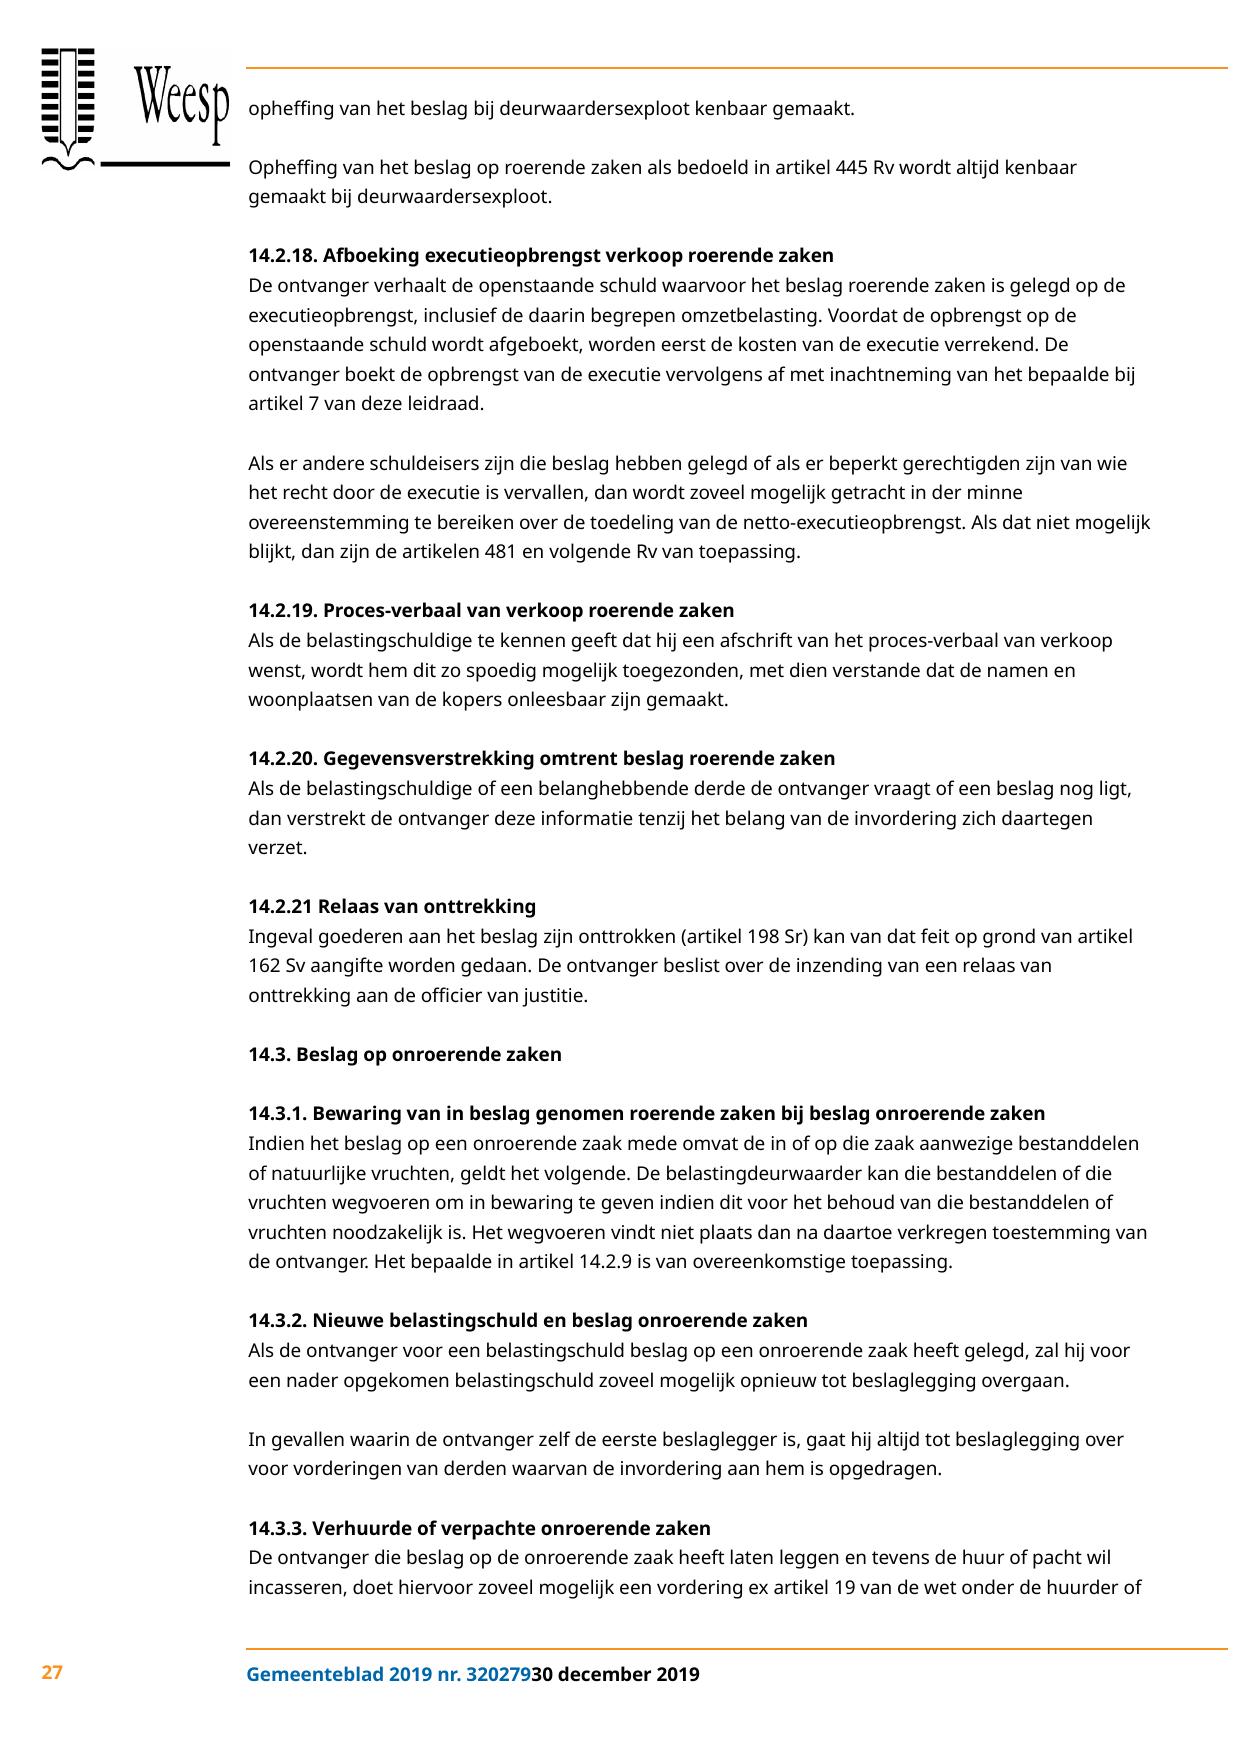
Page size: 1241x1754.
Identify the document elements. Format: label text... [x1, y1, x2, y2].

text Als de belastingschuldige te kennen geeft dat hij een afschrift van het proces-verbaal van verkoop wenst, wordt hem dit zo spoedig mogelijk toegezonden, met dien verstande dat de namen en woonplaatsen van de kopers onleesbaar zijn gemaakt. [248, 627, 1152, 712]
text Als de ontvanger voor een belastingschuld beslag op een onroerende zaak heeft gelegd, zal hij voor een nader opgekomen belastingschuld zoveel mogelijk opnieuw tot beslaglegging overgaan. [248, 1337, 1152, 1393]
text Als er andere schuldeisers zijn die beslag hebben gelegd of als er beperkt gerechtigden zijn van wie het recht door de executie is vervallen, dan wordt zoveel mogelijk getracht in der minne overeenstemming te bereiken over de toedeling van de netto-executieopbrengst. Als dat niet mogelijk blijkt, dan zijn de artikelen 481 en volgende Rv van toepassing. [248, 450, 1152, 564]
text opheffing van het beslag bij deurwaardersexploot kenbaar gemaakt. [248, 95, 1152, 121]
text 14.2.20. Gegevensverstrekking omtrent beslag roerende zaken [248, 746, 1152, 771]
text Als de belastingschuldige of een belanghebbende derde de ontvanger vraagt of een beslag nog ligt, dan verstrekt de ontvanger deze informatie tenzij het belang van de invordering zich daartegen verzet. [248, 775, 1152, 860]
text 14.3.1. Bewaring van in beslag genomen roerende zaken bij beslag onroerende zaken [248, 1101, 1152, 1126]
text 14.3.2. Nieuwe belastingschuld en beslag onroerende zaken [248, 1308, 1152, 1333]
text Opheffing van het beslag op roerende zaken als bedoeld in artikel 445 Rv wordt altijd kenbaar gemaakt bij deurwaardersexploot. [248, 154, 1152, 209]
picture [41, 47, 231, 172]
text 14.3.3. Verhuurde of verpachte onroerende zaken [248, 1515, 1152, 1541]
text De ontvanger verhaalt de openstaande schuld waarvoor het beslag roerende zaken is gelegd op de executieopbrengst, inclusief de daarin begrepen omzetbelasting. Voordat de opbrengst op de openstaande schuld wordt afgeboekt, worden eerst de kosten van de executie verrekend. De ontvanger boekt de opbrengst van de executie vervolgens af met inachtneming van het bepaalde bij artikel 7 van deze leidraad. [248, 272, 1152, 416]
text 14.2.19. Proces-verbaal van verkoop roerende zaken [248, 598, 1152, 623]
text De ontvanger die beslag op de onroerende zaak heeft laten leggen en tevens de huur of pacht wil incasseren, doet hiervoor zoveel mogelijk een vordering ex artikel 19 van de wet onder de huurder of [248, 1544, 1152, 1600]
text In gevallen waarin de ontvanger zelf de eerste beslaglegger is, gaat hij altijd tot beslaglegging over voor vorderingen van derden waarvan de invordering aan hem is opgedragen. [248, 1426, 1152, 1481]
text Indien het beslag op een onroerende zaak mede omvat de in of op die zaak aanwezige bestanddelen of natuurlijke vruchten, geldt het volgende. De belastingdeurwaarder kan die bestanddelen of die vruchten wegvoeren om in bewaring te geven indien dit voor het behoud van die bestanddelen of vruchten noodzakelijk is. Het wegvoeren vindt niet plaats dan na daartoe verkregen toestemming van de ontvanger. Het bepaalde in artikel 14.2.9 is van overeenkomstige toepassing. [248, 1130, 1152, 1274]
text 14.3. Beslag op onroerende zaken [248, 1041, 1152, 1067]
text Ingeval goederen aan het beslag zijn onttrokken (artikel 198 Sr) kan van dat feit op grond van artikel 162 Sv aangifte worden gedaan. De ontvanger beslist over de inzending van een relaas van onttrekking aan de officier van justitie. [248, 923, 1152, 1008]
text 14.2.18. Afboeking executieopbrengst verkoop roerende zaken [248, 243, 1152, 268]
text 14.2.21 Relaas van onttrekking [248, 893, 1152, 919]
